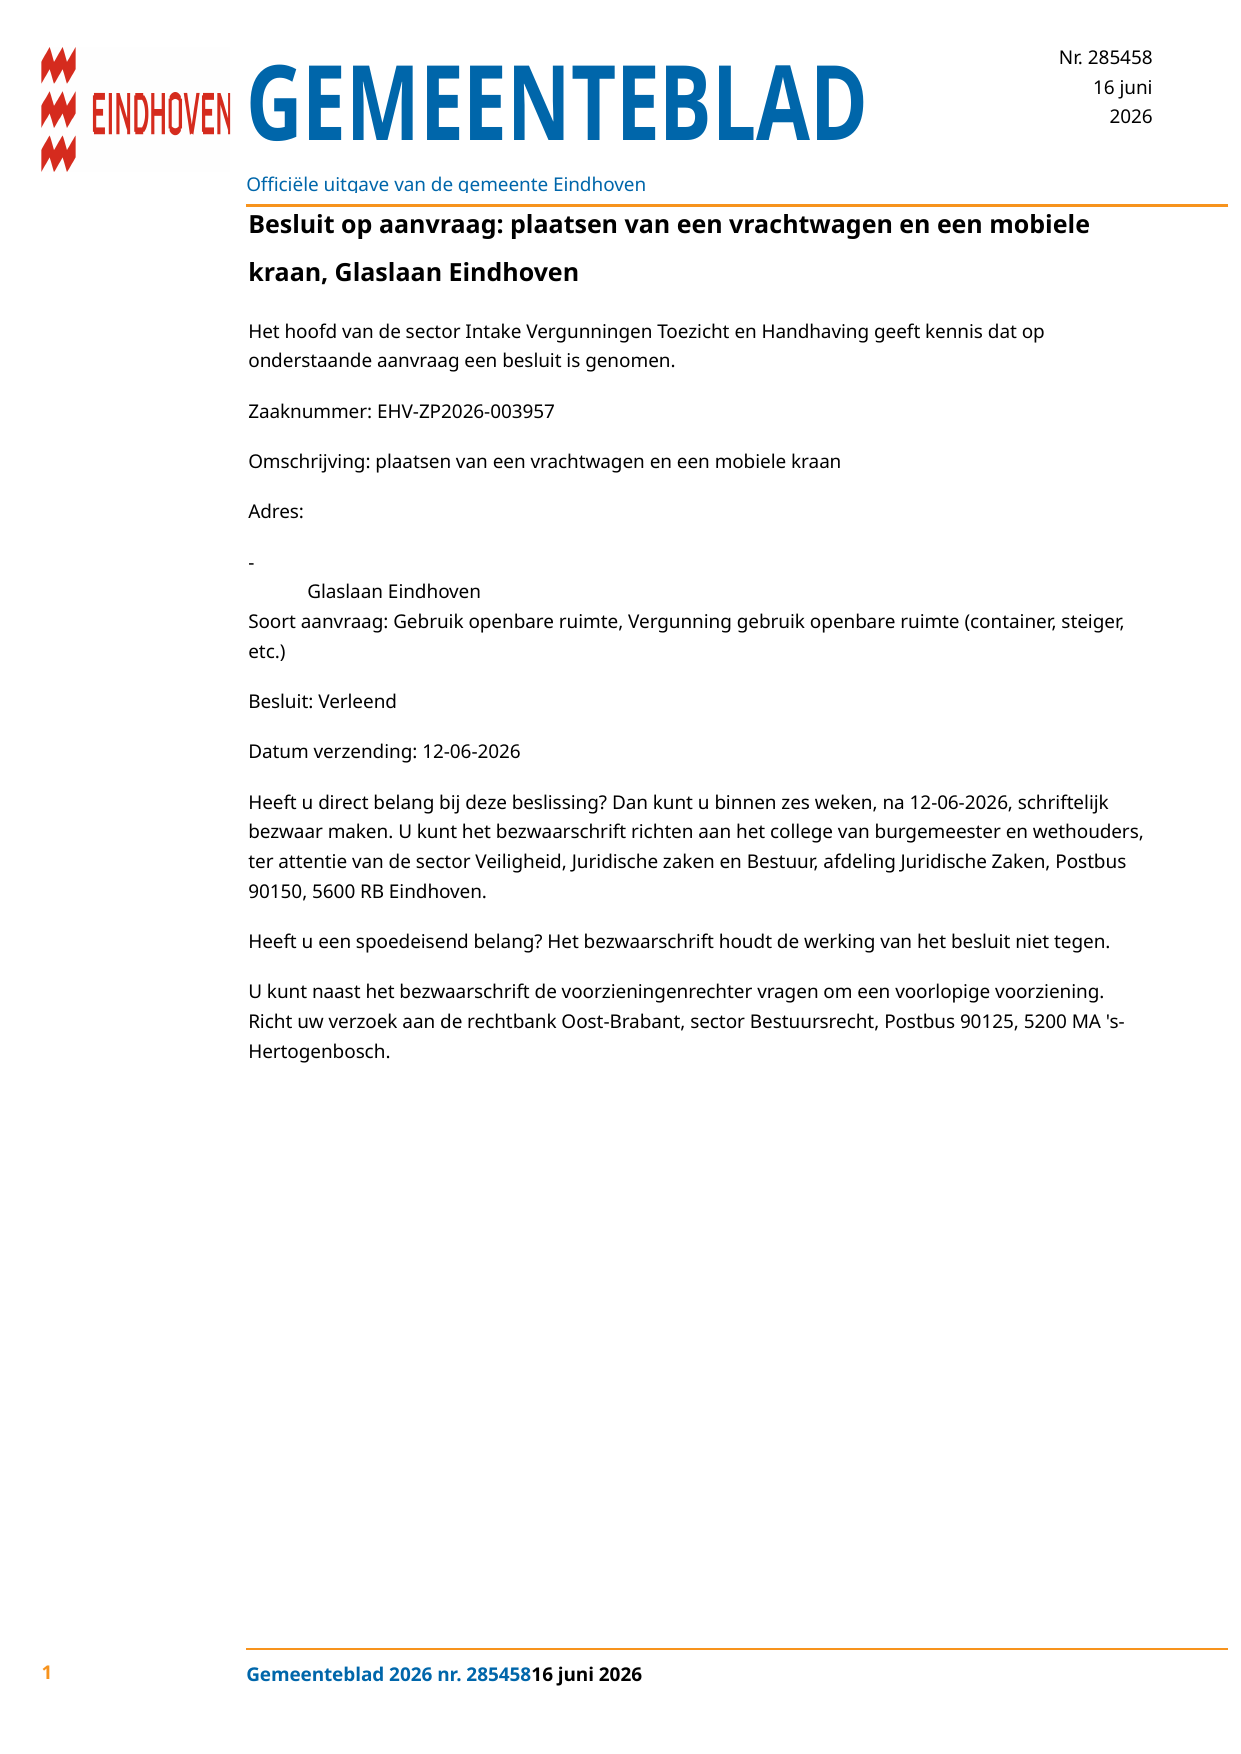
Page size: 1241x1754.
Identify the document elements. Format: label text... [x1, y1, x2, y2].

text Besluit op aanvraag: plaatsen van een vrachtwagen en een mobiele kraan, Glaslaan Eindhoven [248, 207, 1152, 288]
text Soort aanvraag: Gebruik openbare ruimte, Vergunning gebruik openbare ruimte (container, steiger, etc.) [248, 608, 1152, 664]
text Datum verzending: 12-06-2026 [248, 739, 1152, 764]
text U kunt naast het bezwaarschrift de voorzieningenrechter vragen om een voorlopige voorziening. Richt uw verzoek aan de rechtbank Oost-Brabant, sector Bestuursrecht, Postbus 90125, 5200 MA 's-Hertogenbosch. [248, 979, 1152, 1064]
text Heeft u een spoedeisend belang? Het bezwaarschrift houdt de werking van het besluit niet tegen. [248, 928, 1152, 954]
text Besluit: Verleend [248, 688, 1152, 714]
text Omschrijving: plaatsen van een vrachtwagen en een mobiele kraan [248, 448, 1152, 474]
list Glaslaan Eindhoven [248, 579, 1152, 604]
text Heeft u direct belang bij deze beslissing? Dan kunt u binnen zes weken, na 12-06-2026, schriftelijk bezwaar maken. U kunt het bezwaarschrift richten aan het college van burgemeester en wethouders, ter attentie van de sector Veiligheid, Juridische zaken en Bestuur, afdeling Juridische Zaken, Postbus 90150, 5600 RB Eindhoven. [248, 789, 1152, 904]
picture [41, 47, 231, 172]
text Zaaknummer: EHV-ZP2026-003957 [248, 398, 1152, 424]
text Adres: [248, 499, 1152, 524]
text Het hoofd van de sector Intake Vergunningen Toezicht en Handhaving geeft kennis dat op onderstaande aanvraag een besluit is genomen. [248, 318, 1152, 373]
